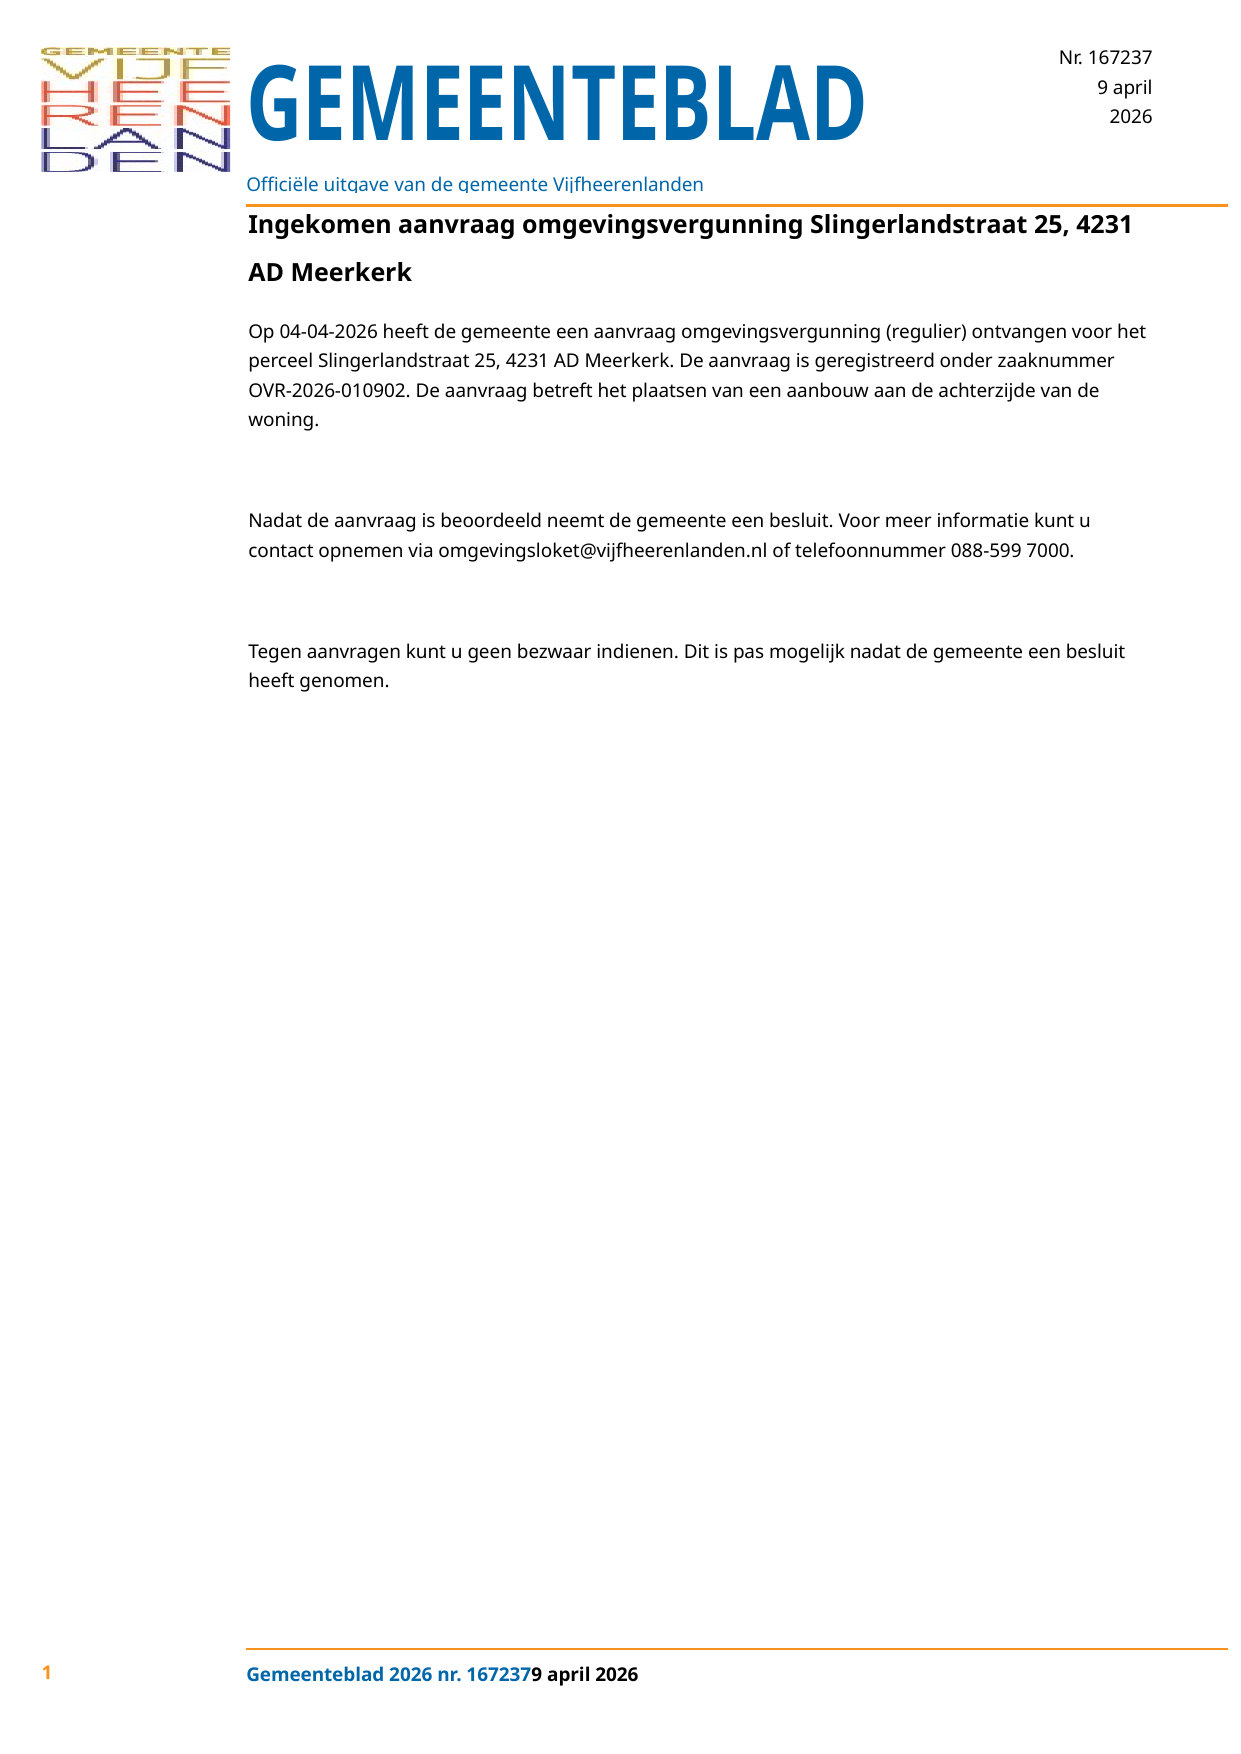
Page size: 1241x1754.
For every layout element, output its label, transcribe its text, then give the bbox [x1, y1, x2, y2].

picture [41, 47, 231, 172]
text Tegen aanvragen kunt u geen bezwaar indienen. Dit is pas mogelijk nadat de gemeente een besluit heeft genomen. [248, 638, 1152, 693]
text Ingekomen aanvraag omgevingsvergunning Slingerlandstraat 25, 4231 AD Meerkerk [248, 207, 1152, 288]
text Op 04-04-2026 heeft de gemeente een aanvraag omgevingsvergunning (regulier) ontvangen voor het perceel Slingerlandstraat 25, 4231 AD Meerkerk. De aanvraag is geregistreerd onder zaaknummer OVR-2026-010902. De aanvraag betreft het plaatsen van een aanbouw aan de achterzijde van de woning. [248, 318, 1152, 432]
text Nadat de aanvraag is beoordeeld neemt de gemeente een besluit. Voor meer informatie kunt u contact opnemen via omgevingsloket@vijfheerenlanden.nl of telefoonnummer 088-599 7000. [248, 507, 1152, 563]
